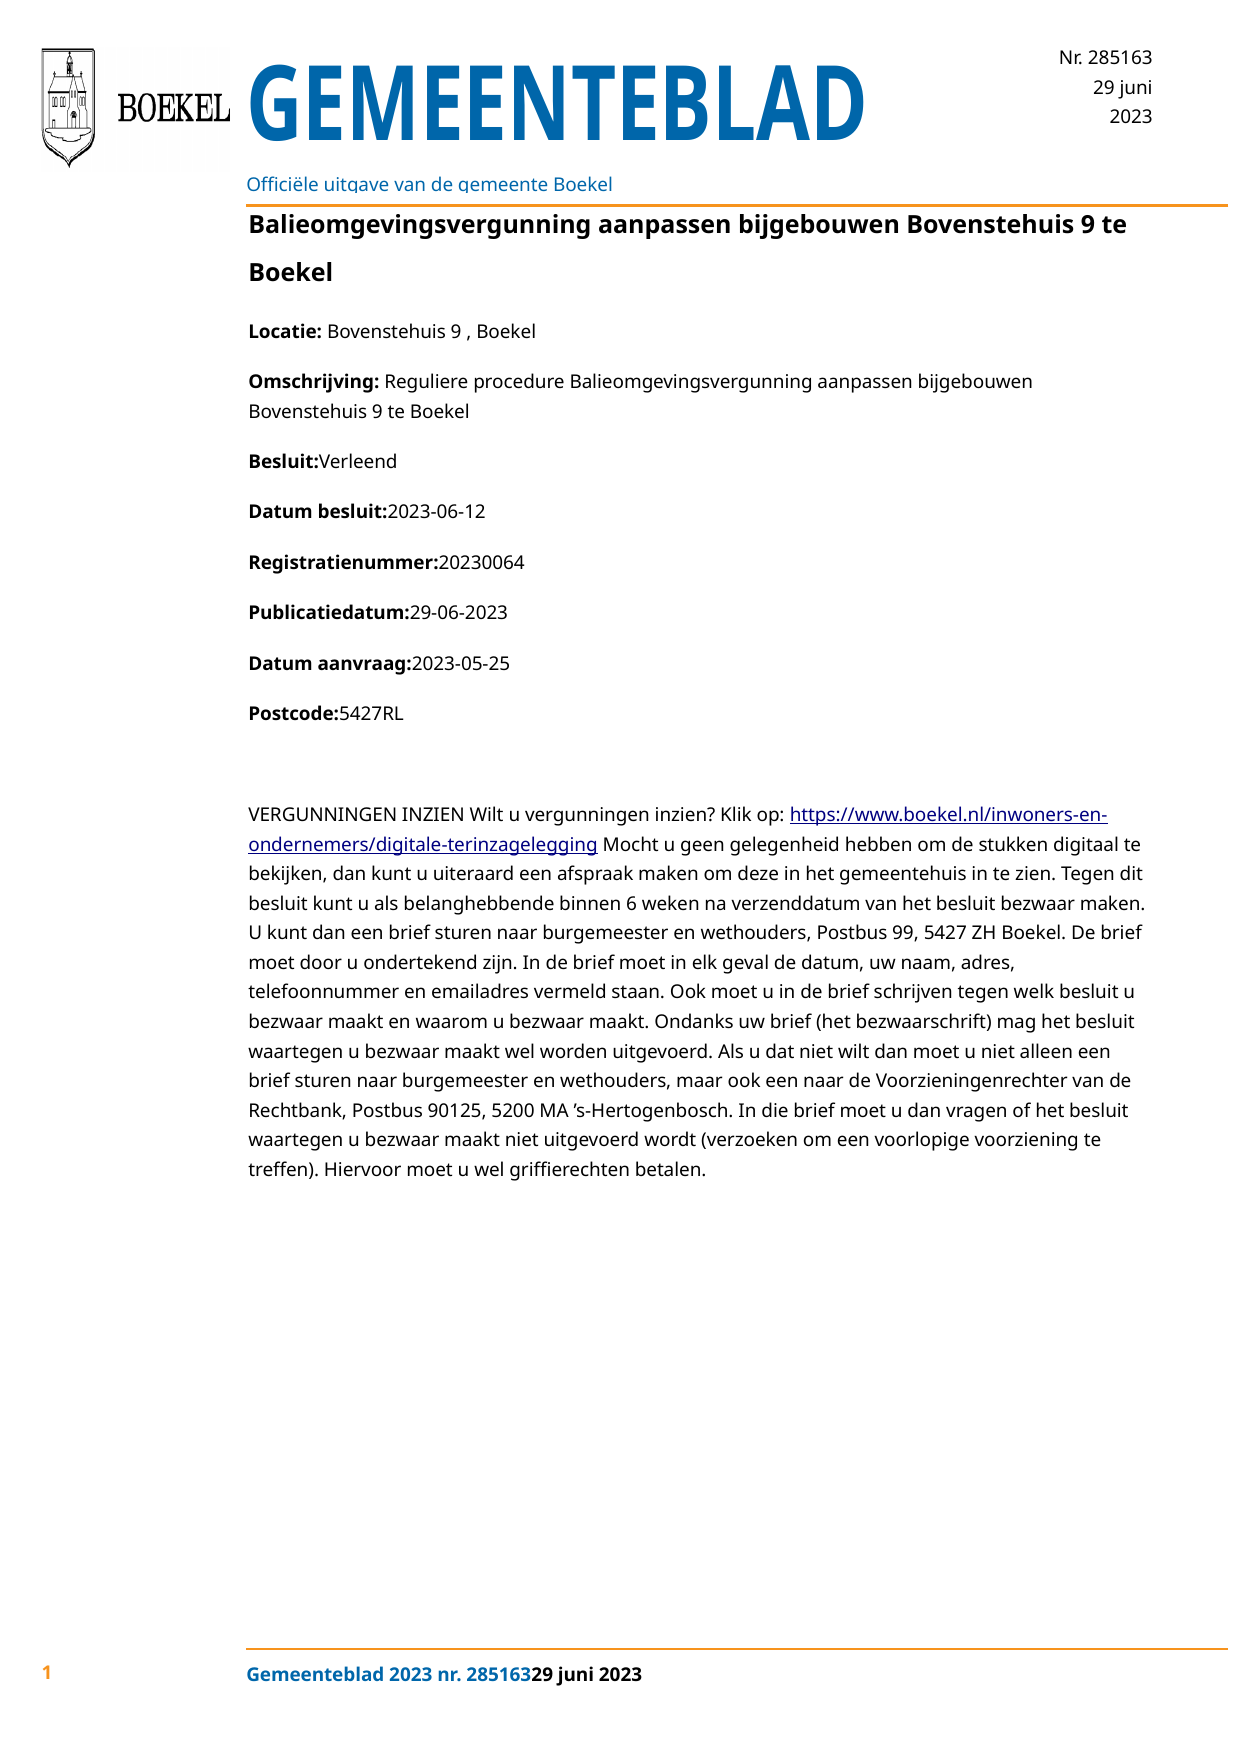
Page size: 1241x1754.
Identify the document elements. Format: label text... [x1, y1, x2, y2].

text Publicatiedatum:29-06-2023 [248, 599, 1152, 625]
text Balieomgevingsvergunning aanpassen bijgebouwen Bovenstehuis 9 te Boekel [248, 207, 1152, 288]
text Postcode:5427RL [248, 700, 1152, 726]
text Registratienummer:20230064 [248, 549, 1152, 575]
picture [41, 47, 231, 172]
text Besluit:Verleend [248, 448, 1152, 474]
text Datum besluit:2023-06-12 [248, 499, 1152, 524]
text Omschrijving: Reguliere procedure Balieomgevingsvergunning aanpassen bijgebouwen Bovenstehuis 9 te Boekel [248, 368, 1152, 424]
text Datum aanvraag:2023-05-25 [248, 650, 1152, 676]
text Locatie: Bovenstehuis 9 , Boekel [248, 318, 1152, 344]
text VERGUNNINGEN INZIEN Wilt u vergunningen inzien? Klik op: https://www.boekel.nl/inwoners-en-ondernemers/digitale-terinzagelegging Mocht u geen gelegenheid hebben om de stukken digitaal te bekijken, dan kunt u uiteraard een afspraak maken om deze in het gemeentehuis in te zien. Tegen dit besluit kunt u als belanghebbende binnen 6 weken na verzenddatum van het besluit bezwaar maken. U kunt dan een brief sturen naar burgemeester en wethouders, Postbus 99, 5427 ZH Boekel. De brief moet door u ondertekend zijn. In de brief moet in elk geval de datum, uw naam, adres, telefoonnummer en emailadres vermeld staan. Ook moet u in de brief schrijven tegen welk besluit u bezwaar maakt en waarom u bezwaar maakt. Ondanks uw brief (het bezwaarschrift) mag het besluit waartegen u bezwaar maakt wel worden uitgevoerd. Als u dat niet wilt dan moet u niet alleen een brief sturen naar burgemeester en wethouders, maar ook een naar de Voorzieningenrechter van de Rechtbank, Postbus 90125, 5200 MA ’s-Hertogenbosch. In die brief moet u dan vragen of het besluit waartegen u bezwaar maakt niet uitgevoerd wordt (verzoeken om een voorlopige voorziening te treffen). Hiervoor moet u wel griffierechten betalen. [248, 801, 1152, 1182]
